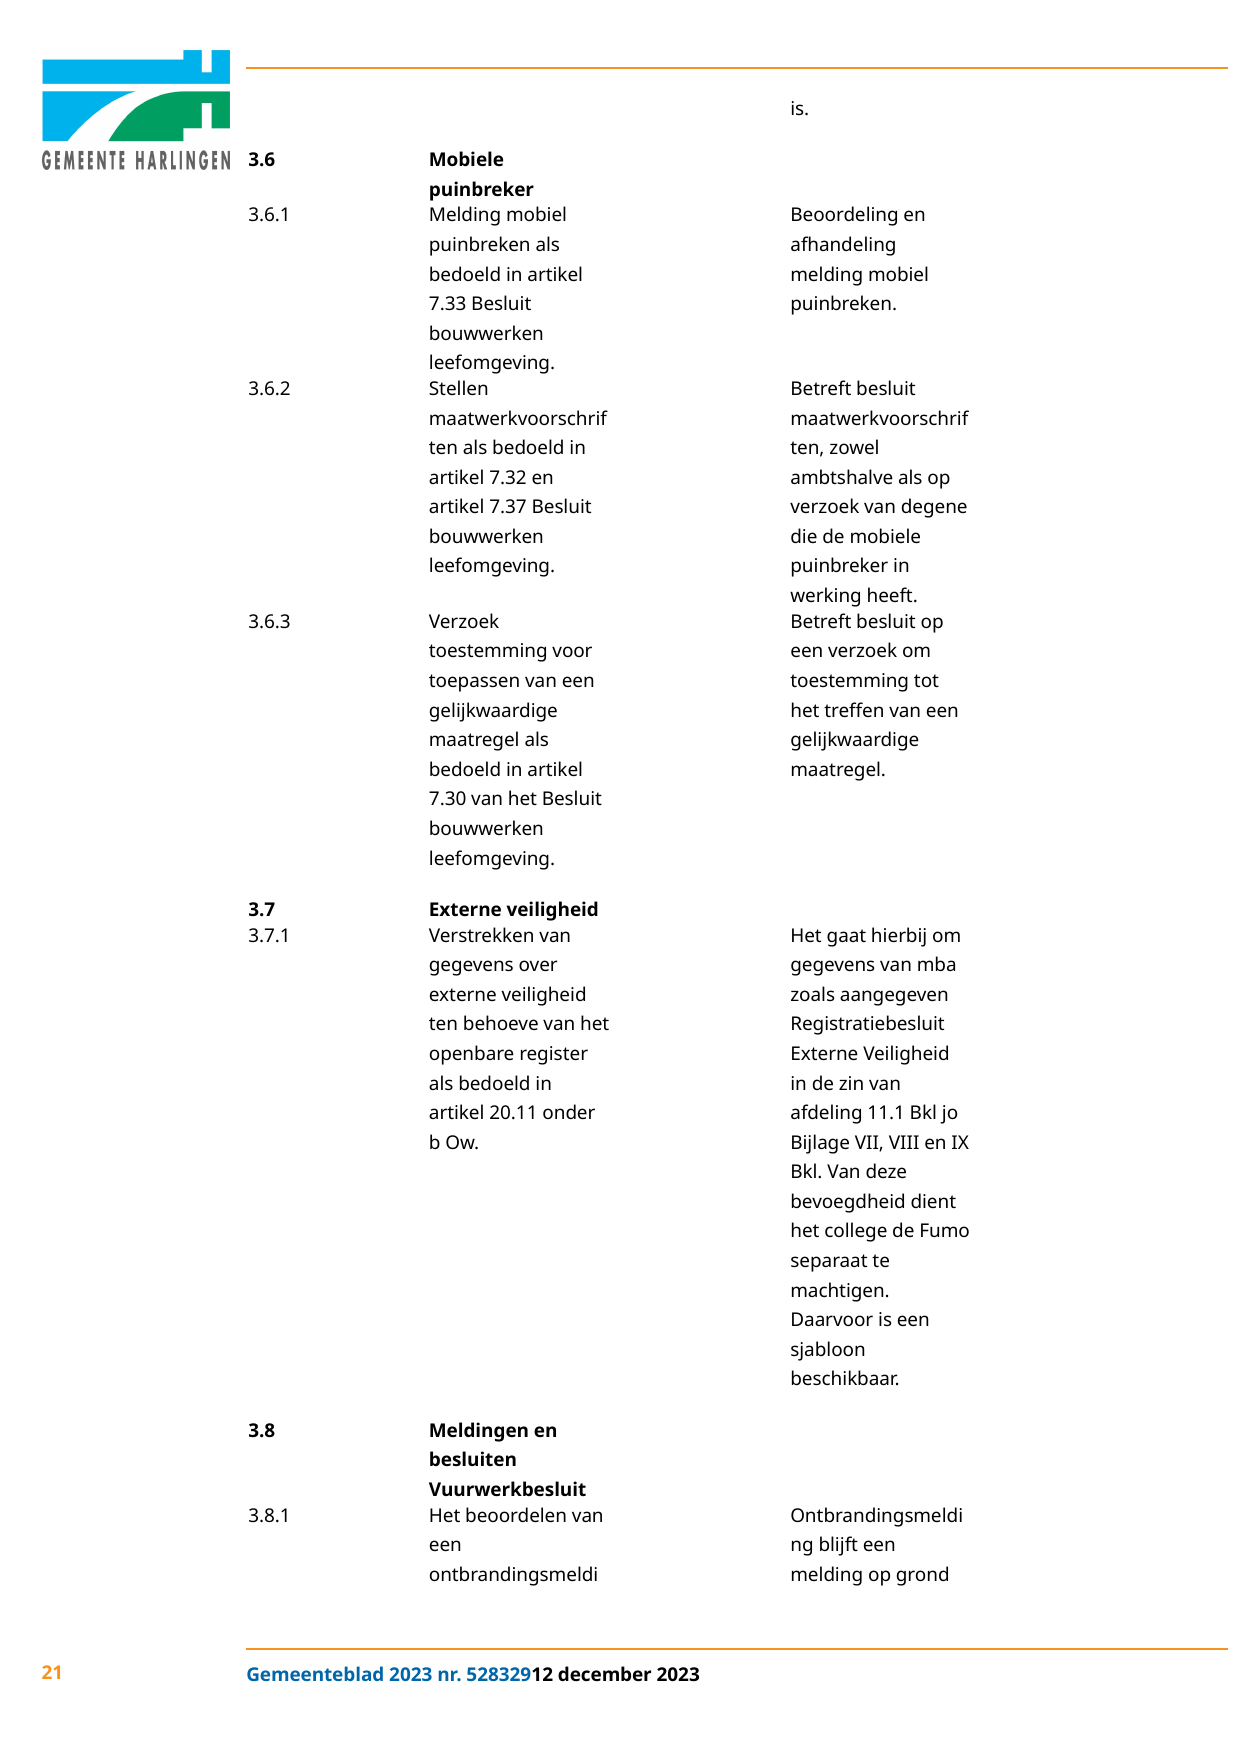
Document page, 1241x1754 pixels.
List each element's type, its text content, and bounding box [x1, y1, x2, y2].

table_cell [971, 608, 1152, 870]
table_cell 3.6.1 [248, 202, 429, 375]
table_cell Stellen maatwerkvoorschriften als bedoeld in artikel 7.32 en artikel 7.37 Besluit bouwwerken leefomgeving. [429, 375, 609, 608]
table_cell Ontbrandingsmelding blijft een melding op grond [790, 1502, 971, 1587]
table_cell [609, 896, 790, 922]
table_cell [971, 146, 1152, 202]
table_cell [971, 922, 1152, 1391]
table_cell [609, 1502, 790, 1587]
table_cell 3.7 [248, 896, 429, 922]
table_cell Verzoek toestemming voor toepassen van een gelijkwaardige maatregel als bedoeld in artikel 7.30 van het Besluit bouwwerken leefomgeving. [429, 608, 609, 870]
table_cell 3.6 [248, 146, 429, 202]
table_cell [248, 1391, 429, 1417]
table_cell [429, 1391, 609, 1417]
table_cell [971, 1391, 1152, 1417]
table_cell Het beoordelen van een ontbrandingsmeldi [429, 1502, 609, 1587]
table_cell [609, 922, 790, 1391]
table_cell 3.6.2 [248, 375, 429, 608]
table_cell 3.8.1 [248, 1502, 429, 1587]
table_cell 3.6.3 [248, 608, 429, 870]
table_cell 3.7.1 [248, 922, 429, 1391]
table_cell [790, 870, 971, 896]
table_cell [609, 95, 790, 121]
table_cell [790, 146, 971, 202]
table_cell [248, 95, 429, 121]
table_cell [971, 1417, 1152, 1502]
table_cell [609, 608, 790, 870]
table_cell [971, 121, 1152, 146]
table_cell [790, 896, 971, 922]
table_cell [971, 375, 1152, 608]
table_cell [971, 202, 1152, 375]
table_cell [609, 1391, 790, 1417]
table_cell [609, 146, 790, 202]
table_cell [971, 896, 1152, 922]
table_cell [790, 1391, 971, 1417]
table_cell Verstrekken van gegevens over externe veiligheid ten behoeve van het openbare register als bedoeld in artikel 20.11 onder b Ow. [429, 922, 609, 1391]
table_cell Het gaat hierbij om gegevens van mba zoals aangegeven Registratiebesluit Externe Veiligheid in de zin van afdeling 11.1 Bkl jo Bijlage VII, VIII en IX Bkl. Van deze bevoegdheid dient het college de Fumo separaat te machtigen. Daarvoor is een sjabloon beschikbaar. [790, 922, 971, 1391]
table_cell Beoordeling en afhandeling melding mobiel puinbreken. [790, 202, 971, 375]
table_cell [609, 870, 790, 896]
table_cell [790, 1417, 971, 1502]
table_cell Betreft besluit maatwerkvoorschriften, zowel ambtshalve als op verzoek van degene die de mobiele puinbreker in werking heeft. [790, 375, 971, 608]
table_cell [429, 121, 609, 146]
table_cell [971, 95, 1152, 121]
table_cell [429, 870, 609, 896]
table_cell [971, 1502, 1152, 1587]
table_cell [609, 1417, 790, 1502]
table_cell [971, 870, 1152, 896]
picture [41, 47, 231, 172]
table_cell [248, 121, 429, 146]
table_cell [248, 870, 429, 896]
table_cell 3.8 [248, 1417, 429, 1502]
table_cell Betreft besluit op een verzoek om toestemming tot het treffen van een gelijkwaardige maatregel. [790, 608, 971, 870]
table_cell is. [790, 95, 971, 121]
table_cell Mobiele puinbreker [429, 146, 609, 202]
table_cell [609, 121, 971, 146]
table_cell [609, 375, 790, 608]
table_cell Melding mobiel puinbreken als bedoeld in artikel 7.33 Besluit bouwwerken leefomgeving. [429, 202, 609, 375]
table_cell Meldingen en besluiten Vuurwerkbesluit [429, 1417, 609, 1502]
table_cell [609, 202, 790, 375]
table_cell Externe veiligheid [429, 896, 609, 922]
table_cell [429, 95, 609, 121]
